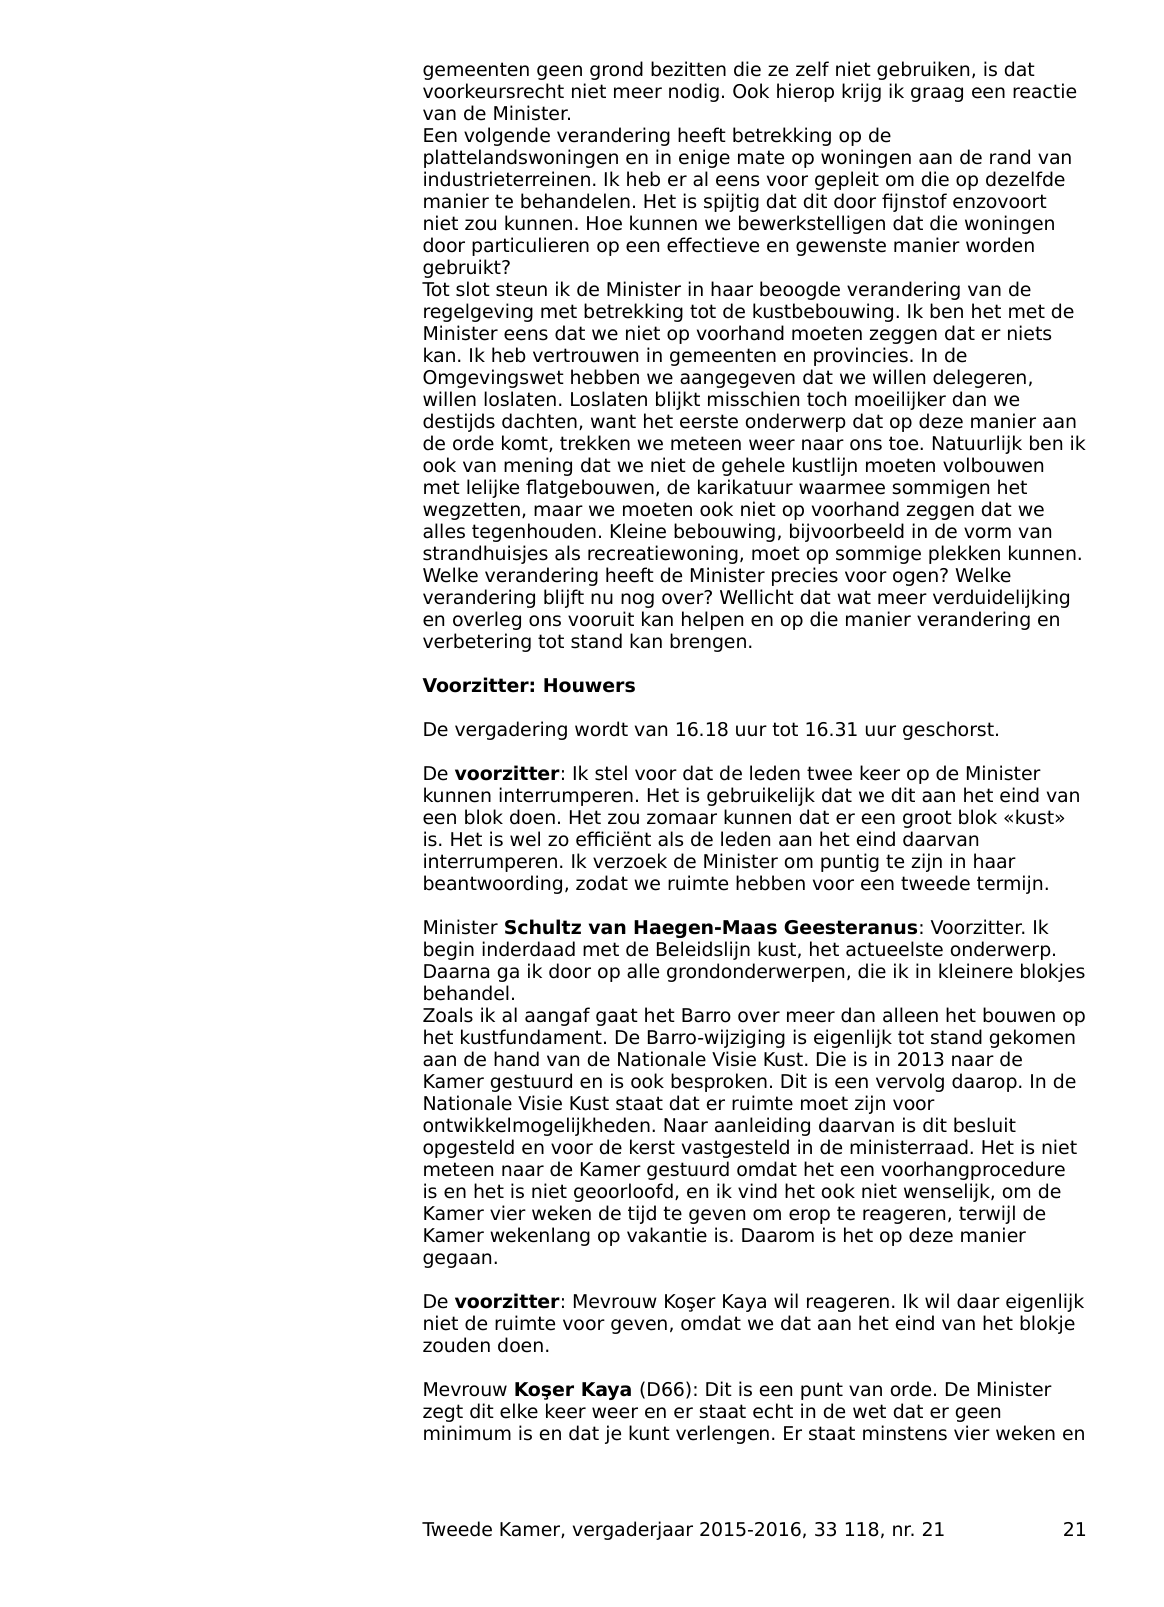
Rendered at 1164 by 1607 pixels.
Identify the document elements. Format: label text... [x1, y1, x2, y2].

text Minister Schultz van Haegen-Maas Geesteranus: Voorzitter. Ik begin inderdaad met de Beleidslijn kust, het actueelste onderwerp. Daarna ga ik door op alle grondonderwerpen, die ik in kleinere blokjes behandel. [422, 917, 1087, 1005]
text De voorzitter: Mevrouw Koşer Kaya wil reageren. Ik wil daar eigenlijk niet de ruimte voor geven, omdat we dat aan het eind van het blokje zouden doen. [422, 1291, 1087, 1357]
text Zoals ik al aangaf gaat het Barro over meer dan alleen het bouwen op het kustfundament. De Barro-wijziging is eigenlijk tot stand gekomen aan de hand van de Nationale Visie Kust. Die is in 2013 naar de Kamer gestuurd en is ook besproken. Dit is een vervolg daarop. In de Nationale Visie Kust staat dat er ruimte moet zijn voor ontwikkelmogelijkheden. Naar aanleiding daarvan is dit besluit opgesteld en voor de kerst vastgesteld in de ministerraad. Het is niet meteen naar de Kamer gestuurd omdat het een voorhangprocedure is en het is niet geoorloofd, en ik vind het ook niet wenselijk, om de Kamer vier weken de tijd te geven om erop te reageren, terwijl de Kamer wekenlang op vakantie is. Daarom is het op deze manier gegaan. [422, 1005, 1087, 1269]
text Een volgende verandering heeft betrekking op de plattelandswoningen en in enige mate op woningen aan de rand van industrieterreinen. Ik heb er al eens voor gepleit om die op dezelfde manier te behandelen. Het is spijtig dat dit door fijnstof enzovoort niet zou kunnen. Hoe kunnen we bewerkstelligen dat die woningen door particulieren op een effectieve en gewenste manier worden gebruikt? [422, 125, 1087, 279]
text De vergadering wordt van 16.18 uur tot 16.31 uur geschorst. [422, 719, 1087, 741]
text Tot slot steun ik de Minister in haar beoogde verandering van de regelgeving met betrekking tot de kustbebouwing. Ik ben het met de Minister eens dat we niet op voorhand moeten zeggen dat er niets kan. Ik heb vertrouwen in gemeenten en provincies. In de Omgevingswet hebben we aangegeven dat we willen delegeren, willen loslaten. Loslaten blijkt misschien toch moeilijker dan we destijds dachten, want het eerste onderwerp dat op deze manier aan de orde komt, trekken we meteen weer naar ons toe. Natuurlijk ben ik ook van mening dat we niet de gehele kustlijn moeten volbouwen met lelijke flatgebouwen, de karikatuur waarmee sommigen het wegzetten, maar we moeten ook niet op voorhand zeggen dat we alles tegenhouden. Kleine bebouwing, bijvoorbeeld in de vorm van strandhuisjes als recreatiewoning, moet op sommige plekken kunnen. Welke verandering heeft de Minister precies voor ogen? Welke verandering blijft nu nog over? Wellicht dat wat meer verduidelijking en overleg ons vooruit kan helpen en op die manier verandering en verbetering tot stand kan brengen. [422, 279, 1087, 652]
text De voorzitter: Ik stel voor dat de leden twee keer op de Minister kunnen interrumperen. Het is gebruikelijk dat we dit aan het eind van een blok doen. Het zou zomaar kunnen dat er een groot blok «kust» is. Het is wel zo efficiënt als de leden aan het eind daarvan interrumperen. Ik verzoek de Minister om puntig te zijn in haar beantwoording, zodat we ruimte hebben voor een tweede termijn. [422, 763, 1087, 895]
text gemeenten geen grond bezitten die ze zelf niet gebruiken, is dat voorkeursrecht niet meer nodig. Ook hierop krijg ik graag een reactie van de Minister. [422, 59, 1087, 125]
text Mevrouw Koşer Kaya (D66): Dit is een punt van orde. De Minister zegt dit elke keer weer en er staat echt in de wet dat er geen minimum is en dat je kunt verlengen. Er staat minstens vier weken en [422, 1379, 1087, 1445]
subtitle Voorzitter: Houwers [422, 675, 1087, 697]
